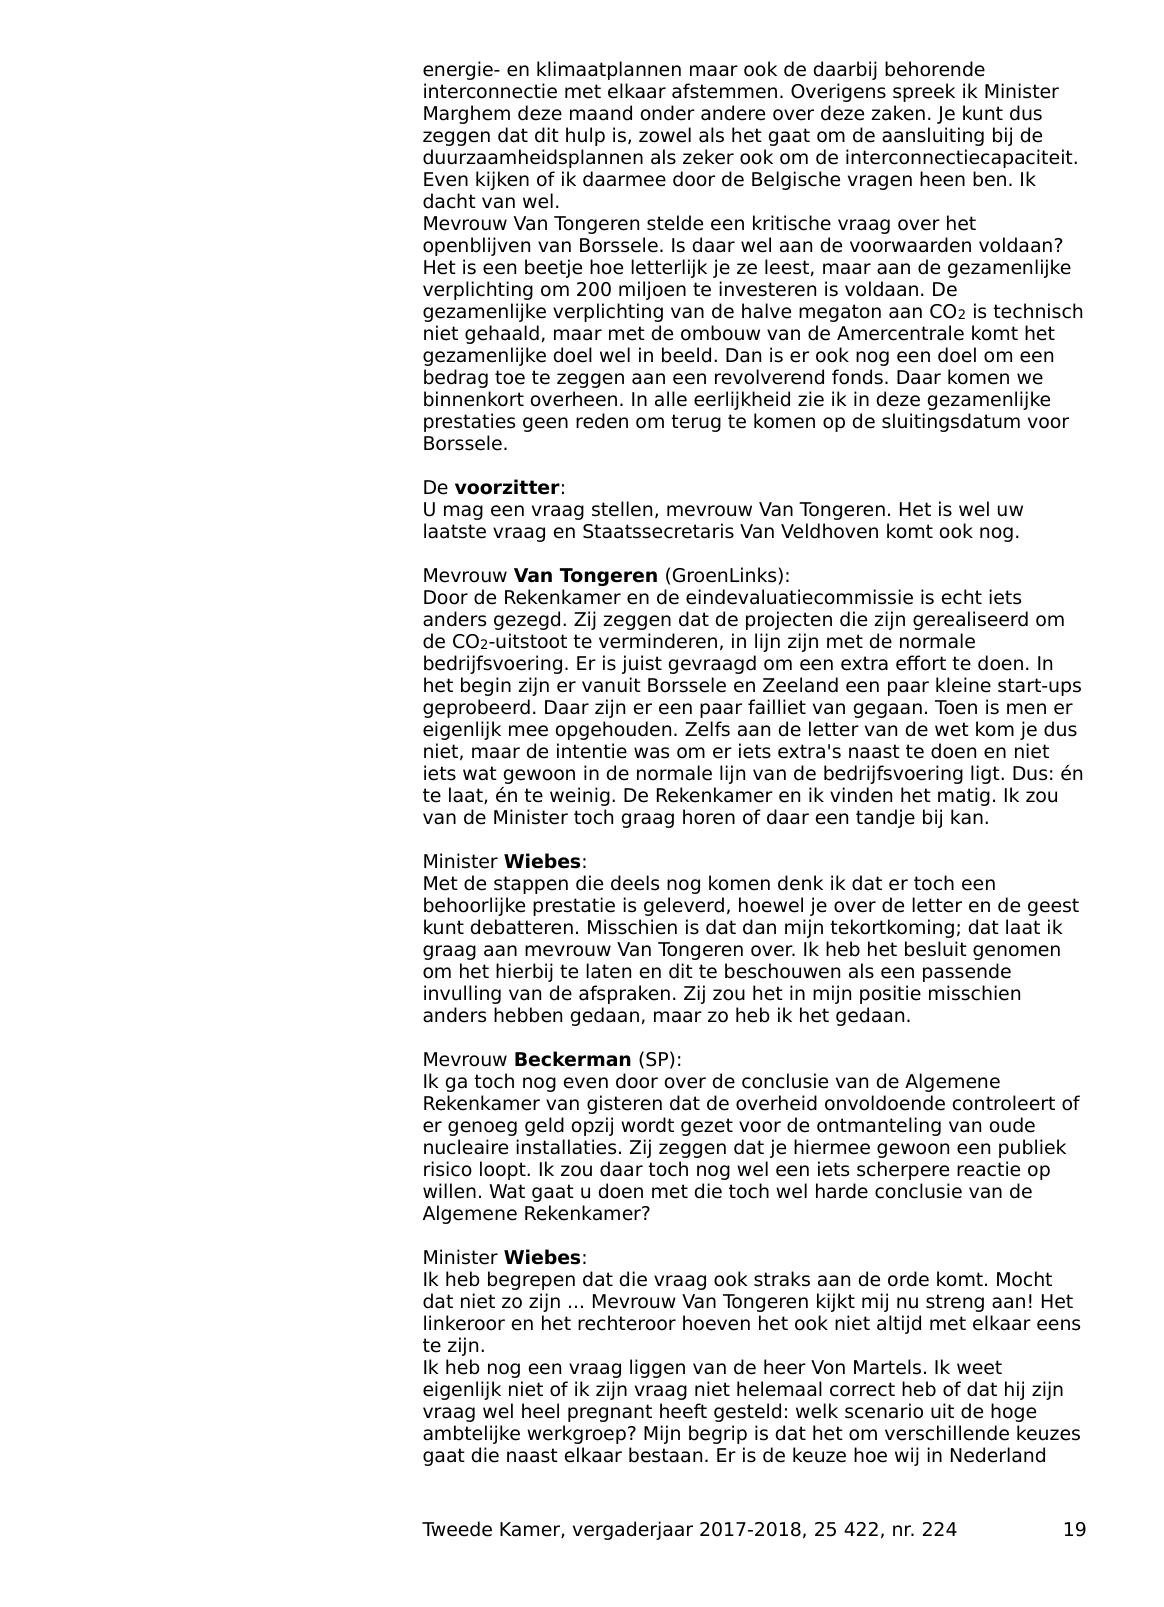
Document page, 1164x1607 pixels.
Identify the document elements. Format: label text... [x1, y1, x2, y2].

text Met de stappen die deels nog komen denk ik dat er toch een behoorlijke prestatie is geleverd, hoewel je over de letter en de geest kunt debatteren. Misschien is dat dan mijn tekortkoming; dat laat ik graag aan mevrouw Van Tongeren over. Ik heb het besluit genomen om het hierbij te laten en dit te beschouwen als een passende invulling van de afspraken. Zij zou het in mijn positie misschien anders hebben gedaan, maar zo heb ik het gedaan. [422, 873, 1087, 1027]
text U mag een vraag stellen, mevrouw Van Tongeren. Het is wel uw laatste vraag en Staatssecretaris Van Veldhoven komt ook nog. [422, 499, 1087, 543]
text Door de Rekenkamer en de eindevaluatiecommissie is echt iets anders gezegd. Zij zeggen dat de projecten die zijn gerealiseerd om de CO2-uitstoot te verminderen, in lijn zijn met de normale bedrijfsvoering. Er is juist gevraagd om een extra effort te doen. In het begin zijn er vanuit Borssele en Zeeland een paar kleine start-ups geprobeerd. Daar zijn er een paar failliet van gegaan. Toen is men er eigenlijk mee opgehouden. Zelfs aan de letter van de wet kom je dus niet, maar de intentie was om er iets extra's naast te doen en niet iets wat gewoon in de normale lijn van de bedrijfsvoering ligt. Dus: én te laat, én te weinig. De Rekenkamer en ik vinden het matig. Ik zou van de Minister toch graag horen of daar een tandje bij kan. [422, 587, 1087, 829]
text De voorzitter: [422, 477, 1087, 499]
text Minister Wiebes: [422, 851, 1087, 873]
text Ik heb begrepen dat die vraag ook straks aan de orde komt. Mocht dat niet zo zijn ... Mevrouw Van Tongeren kijkt mij nu streng aan! Het linkeroor en het rechteroor hoeven het ook niet altijd met elkaar eens te zijn. [422, 1269, 1087, 1357]
text Mevrouw Beckerman (SP): [422, 1049, 1087, 1071]
text Minister Wiebes: [422, 1247, 1087, 1269]
text Ik heb nog een vraag liggen van de heer Von Martels. Ik weet eigenlijk niet of ik zijn vraag niet helemaal correct heb of dat hij zijn vraag wel heel pregnant heeft gesteld: welk scenario uit de hoge ambtelijke werkgroep? Mijn begrip is dat het om verschillende keuzes gaat die naast elkaar bestaan. Er is de keuze hoe wij in Nederland [422, 1357, 1087, 1467]
text Ik ga toch nog even door over de conclusie van de Algemene Rekenkamer van gisteren dat de overheid onvoldoende controleert of er genoeg geld opzij wordt gezet voor de ontmanteling van oude nucleaire installaties. Zij zeggen dat je hiermee gewoon een publiek risico loopt. Ik zou daar toch nog wel een iets scherpere reactie op willen. Wat gaat u doen met die toch wel harde conclusie van de Algemene Rekenkamer? [422, 1071, 1087, 1225]
text Mevrouw Van Tongeren (GroenLinks): [422, 565, 1087, 587]
text Mevrouw Van Tongeren stelde een kritische vraag over het openblijven van Borssele. Is daar wel aan de voorwaarden voldaan? Het is een beetje hoe letterlijk je ze leest, maar aan de gezamenlijke verplichting om 200 miljoen te investeren is voldaan. De gezamenlijke verplichting van de halve megaton aan CO2 is technisch niet gehaald, maar met de ombouw van de Amercentrale komt het gezamenlijke doel wel in beeld. Dan is er ook nog een doel om een bedrag toe te zeggen aan een revolverend fonds. Daar komen we binnenkort overheen. In alle eerlijkheid zie ik in deze gezamenlijke prestaties geen reden om terug te komen op de sluitingsdatum voor Borssele. [422, 213, 1087, 455]
text energie- en klimaatplannen maar ook de daarbij behorende interconnectie met elkaar afstemmen. Overigens spreek ik Minister Marghem deze maand onder andere over deze zaken. Je kunt dus zeggen dat dit hulp is, zowel als het gaat om de aansluiting bij de duurzaamheidsplannen als zeker ook om de interconnectiecapaciteit. Even kijken of ik daarmee door de Belgische vragen heen ben. Ik dacht van wel. [422, 59, 1087, 213]
